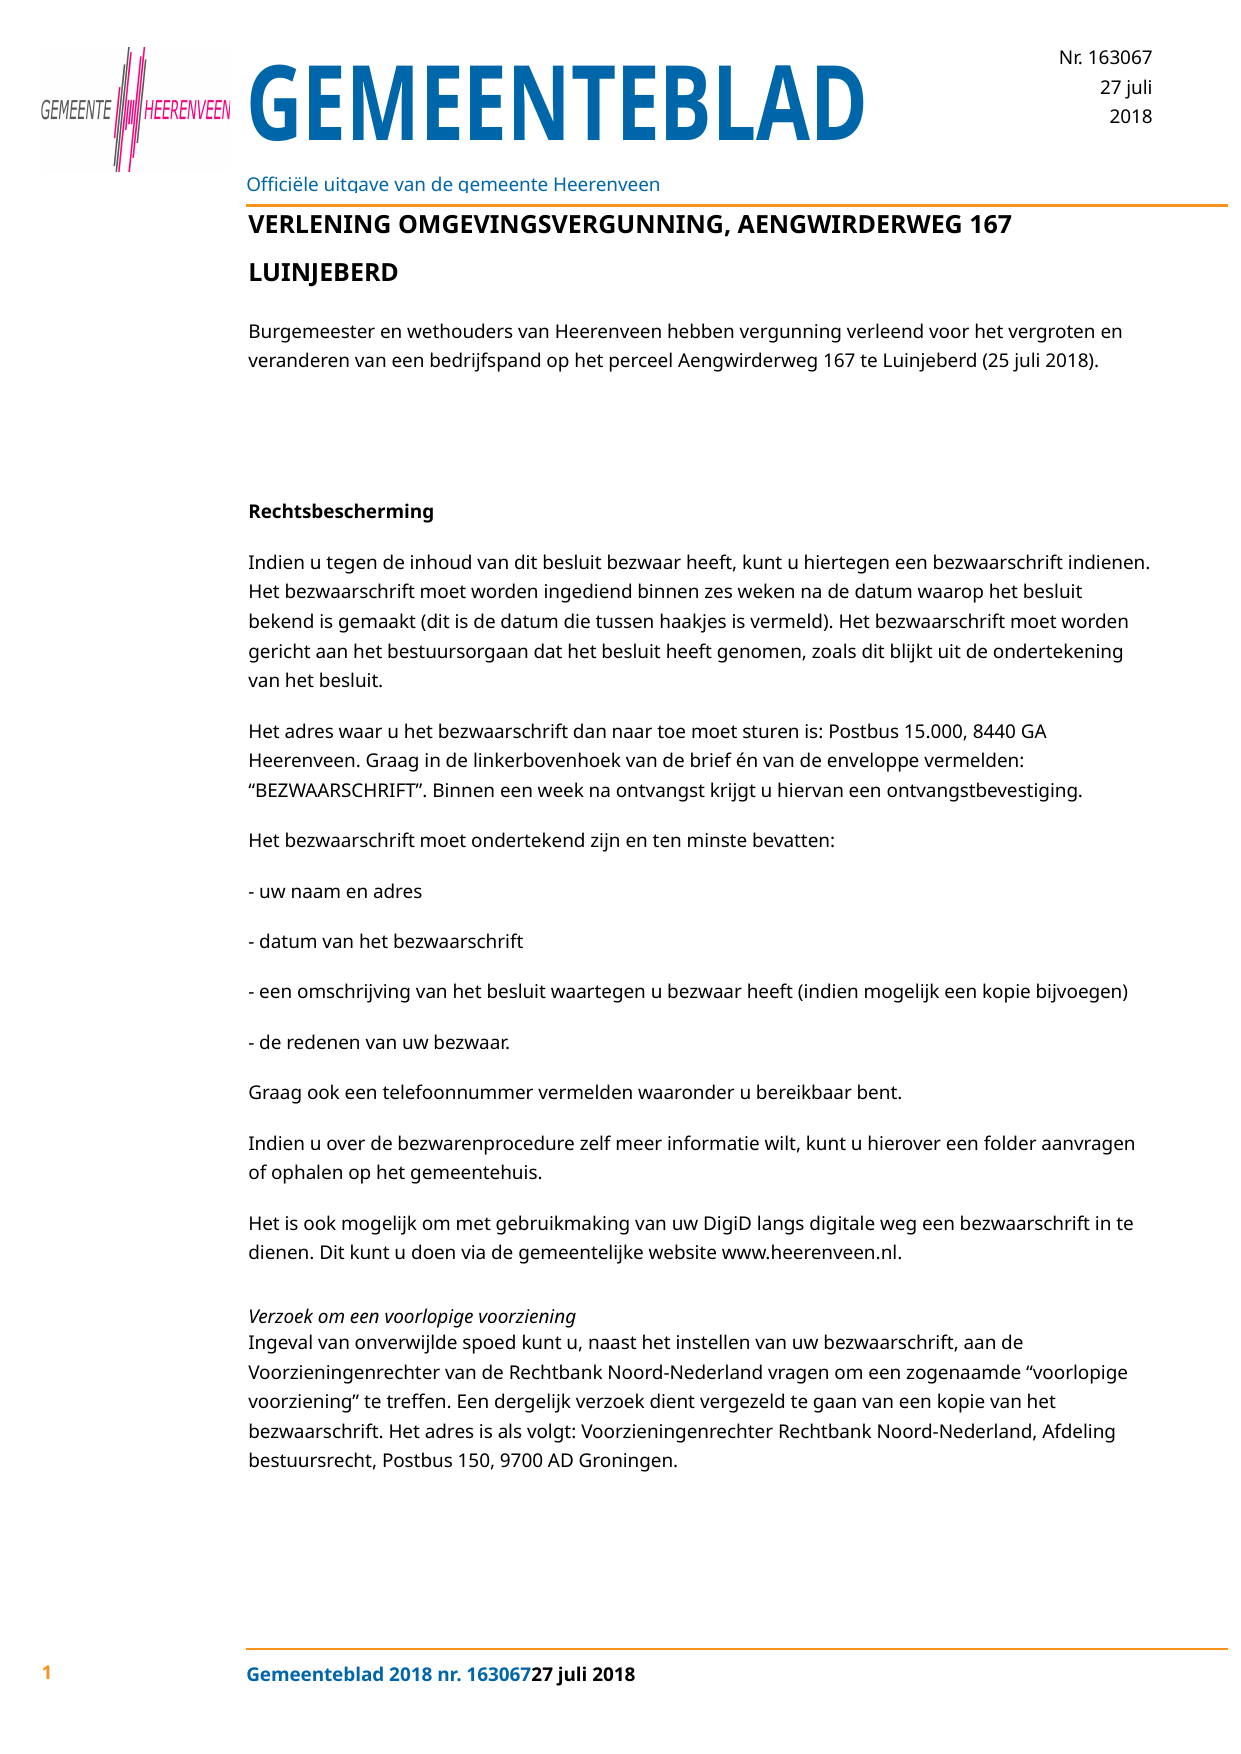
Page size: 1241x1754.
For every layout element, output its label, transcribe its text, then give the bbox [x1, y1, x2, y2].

text - uw naam en adres [248, 878, 1152, 904]
text - datum van het bezwaarschrift [248, 928, 1152, 954]
text Indien u over de bezwarenprocedure zelf meer informatie wilt, kunt u hierover een folder aanvragen of ophalen op het gemeentehuis. [248, 1130, 1152, 1185]
picture [41, 47, 231, 172]
text Ingeval van onverwijlde spoed kunt u, naast het instellen van uw bezwaarschrift, aan de Voorzieningenrechter van de Rechtbank Noord-Nederland vragen om een zogenaamde “voorlopige voorziening” te treffen. Een dergelijk verzoek dient vergezeld te gaan van een kopie van het bezwaarschrift. Het adres is als volgt: Voorzieningenrechter Rechtbank Noord-Nederland, Afdeling bestuursrecht, Postbus 150, 9700 AD Groningen. [248, 1329, 1152, 1473]
text Verzoek om een voorlopige voorziening [248, 1303, 1152, 1329]
text Graag ook een telefoonnummer vermelden waaronder u bereikbaar bent. [248, 1079, 1152, 1105]
text Indien u tegen de inhoud van dit besluit bezwaar heeft, kunt u hiertegen een bezwaarschrift indienen. Het bezwaarschrift moet worden ingediend binnen zes weken na de datum waarop het besluit bekend is gemaakt (dit is de datum die tussen haakjes is vermeld). Het bezwaarschrift moet worden gericht aan het bestuursorgaan dat het besluit heeft genomen, zoals dit blijkt uit de ondertekening van het besluit. [248, 549, 1152, 693]
text Het bezwaarschrift moet ondertekend zijn en ten minste bevatten: [248, 827, 1152, 853]
text - de redenen van uw bezwaar. [248, 1029, 1152, 1055]
text Het is ook mogelijk om met gebruikmaking van uw DigiD langs digitale weg een bezwaarschrift in te dienen. Dit kunt u doen via de gemeentelijke website www.heerenveen.nl. [248, 1210, 1152, 1265]
text Burgemeester en wethouders van Heerenveen hebben vergunning verleend voor het vergroten en veranderen van een bedrijfspand op het perceel Aengwirderweg 167 te Luinjeberd (25 juli 2018). [248, 318, 1152, 373]
text - een omschrijving van het besluit waartegen u bezwaar heeft (indien mogelijk een kopie bijvoegen) [248, 979, 1152, 1004]
text Het adres waar u het bezwaarschrift dan naar toe moet sturen is: Postbus 15.000, 8440 GA Heerenveen. Graag in de linkerbovenhoek van de brief én van de enveloppe vermelden: “BEZWAARSCHRIFT”. Binnen een week na ontvangst krijgt u hiervan een ontvangstbevestiging. [248, 718, 1152, 803]
text Rechtsbescherming [248, 499, 1152, 524]
text VERLENING OMGEVINGSVERGUNNING, AENGWIRDERWEG 167 LUINJEBERD [248, 207, 1152, 288]
